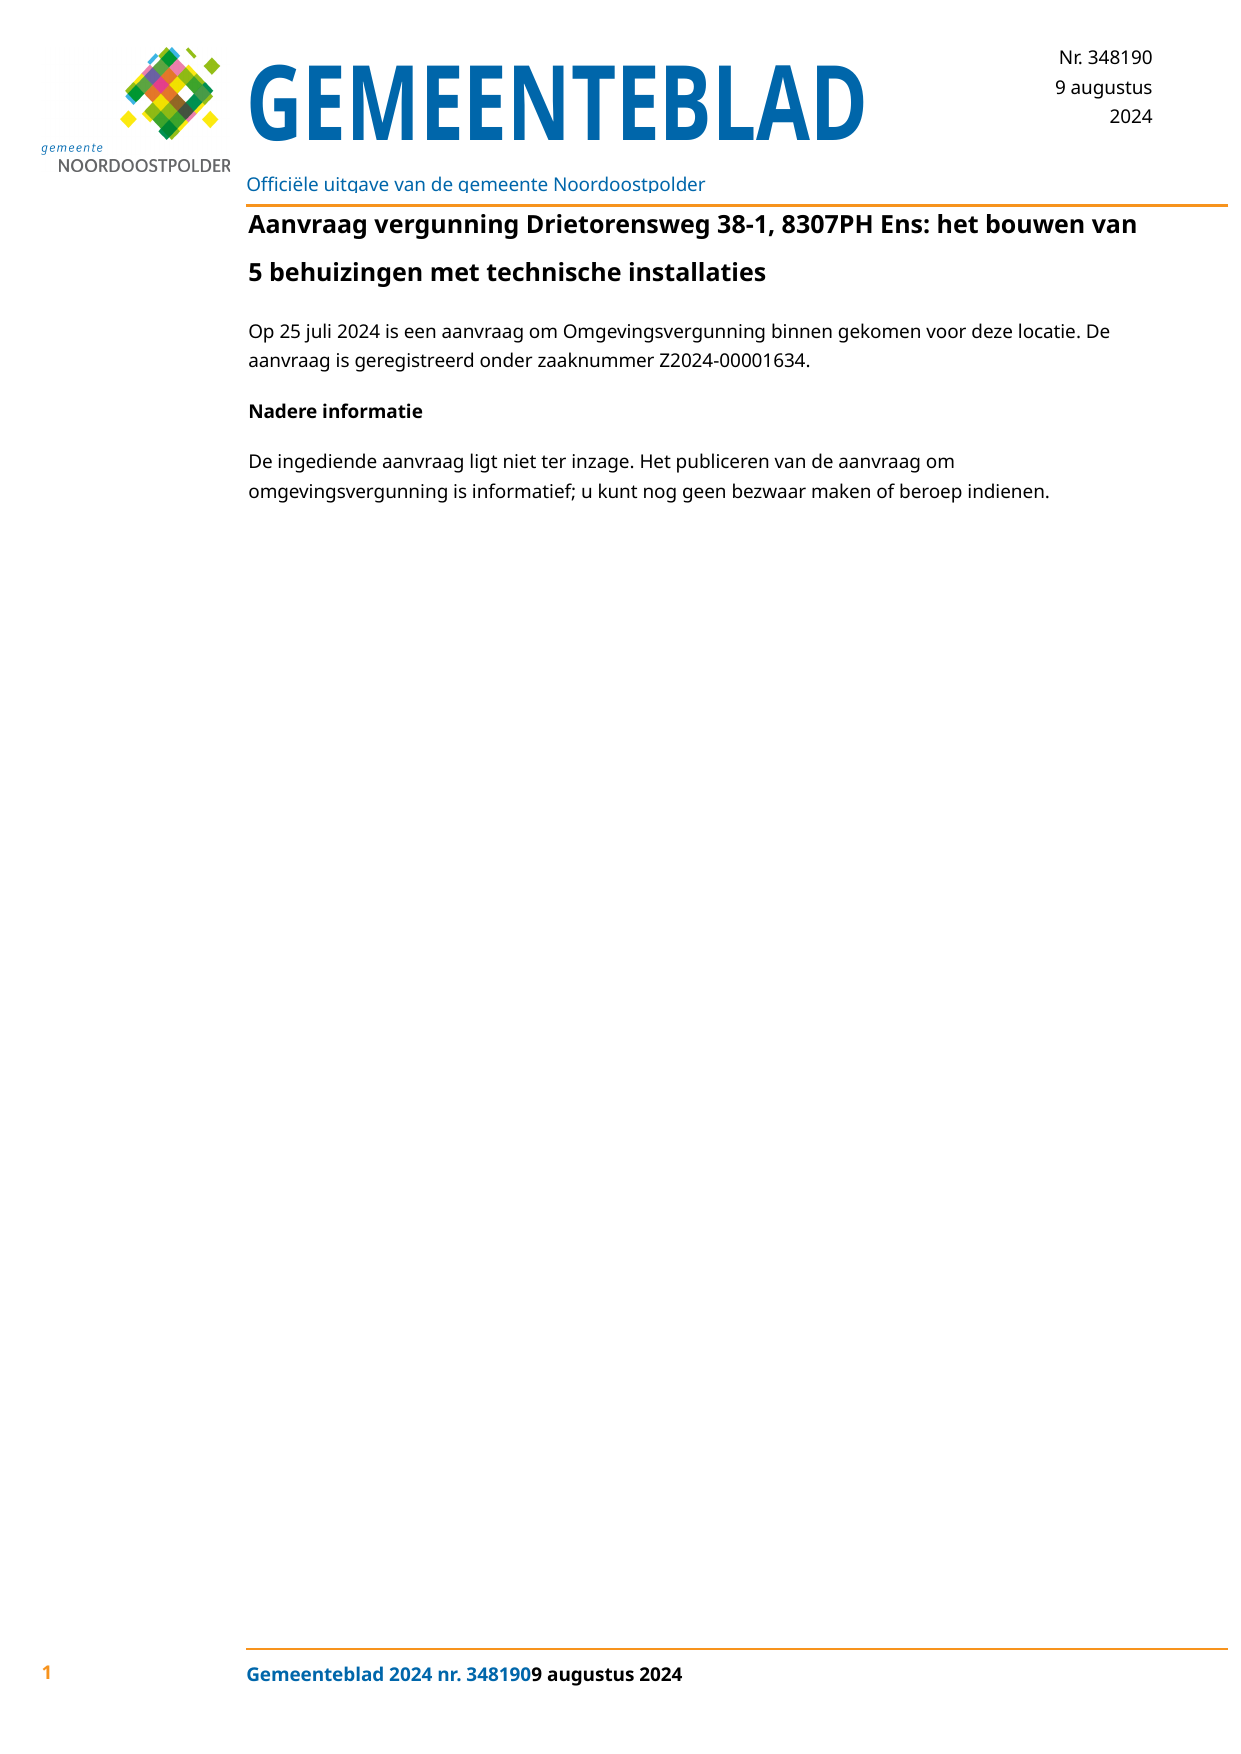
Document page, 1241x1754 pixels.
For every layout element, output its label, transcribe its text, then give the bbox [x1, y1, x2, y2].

text Aanvraag vergunning Drietorensweg 38-1, 8307PH Ens: het bouwen van 5 behuizingen met technische installaties [248, 207, 1152, 288]
text Nadere informatie [248, 398, 1152, 424]
text Op 25 juli 2024 is een aanvraag om Omgevingsvergunning binnen gekomen voor deze locatie. De aanvraag is geregistreerd onder zaaknummer Z2024-00001634. [248, 318, 1152, 373]
picture [41, 47, 231, 172]
text De ingediende aanvraag ligt niet ter inzage. Het publiceren van de aanvraag om omgevingsvergunning is informatief; u kunt nog geen bezwaar maken of beroep indienen. [248, 448, 1152, 504]
